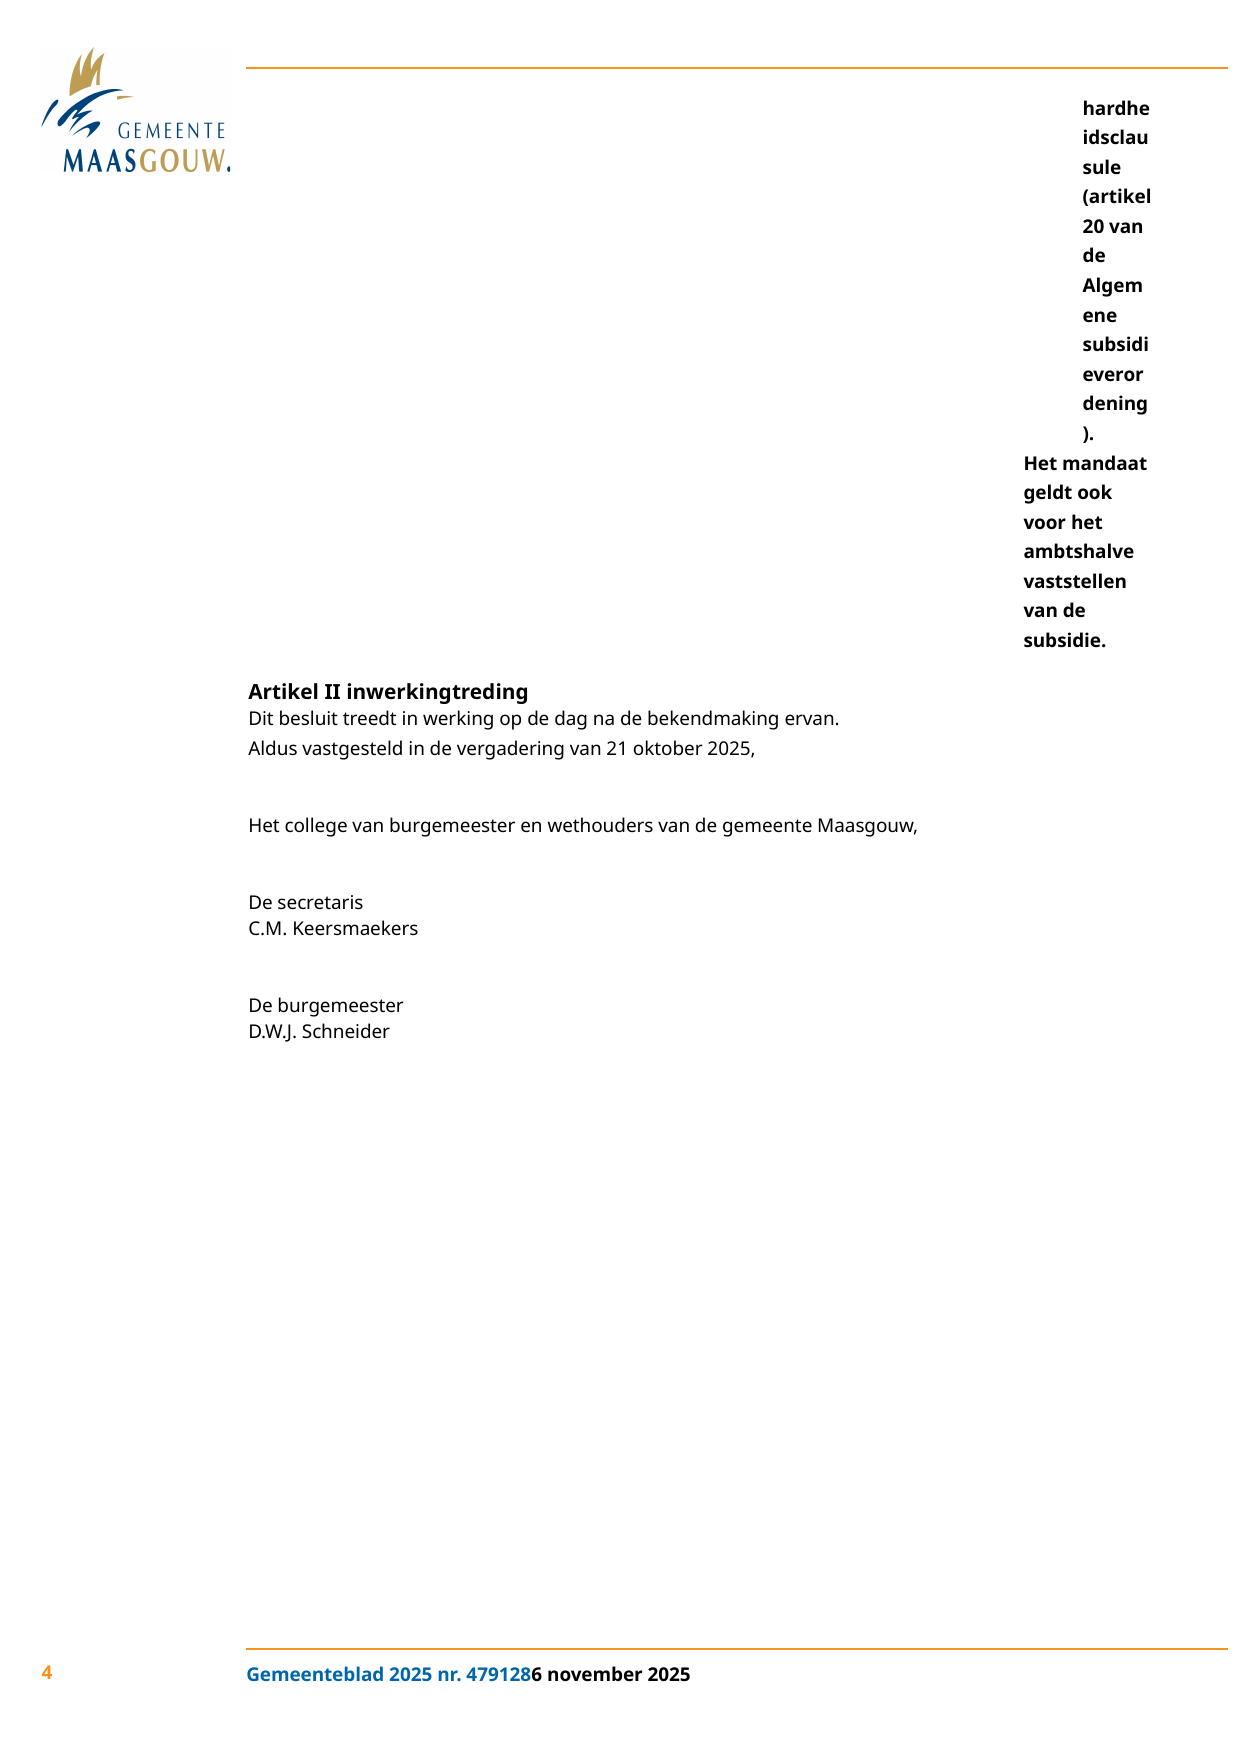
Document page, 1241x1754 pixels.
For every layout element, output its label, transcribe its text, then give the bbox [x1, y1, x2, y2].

text Het college van burgemeester en wethouders van de gemeente Maasgouw, [248, 812, 1152, 838]
text C.M. Keersmaekers [248, 915, 1152, 941]
table_cell hardheidsclausule (artikel 20 van de Algemene subsidieverordening). Het mandaat geldt ook voor het ambtshalve vaststellen van de subsidie. [1023, 95, 1152, 653]
text De burgemeester [248, 992, 1152, 1018]
text Artikel II inwerkingtreding [248, 677, 1152, 706]
table_cell [382, 95, 510, 653]
table_cell [248, 95, 382, 653]
table_cell [895, 95, 1023, 653]
text De secretaris [248, 889, 1152, 915]
text Dit besluit treedt in werking op de dag na de bekendmaking ervan. [248, 706, 1152, 731]
text D.W.J. Schneider [248, 1018, 1152, 1044]
table_cell [510, 95, 638, 653]
text Aldus vastgesteld in de vergadering van 21 oktober 2025, [248, 735, 1152, 761]
table_cell [767, 95, 895, 653]
picture [41, 47, 231, 172]
table_cell [639, 95, 767, 653]
